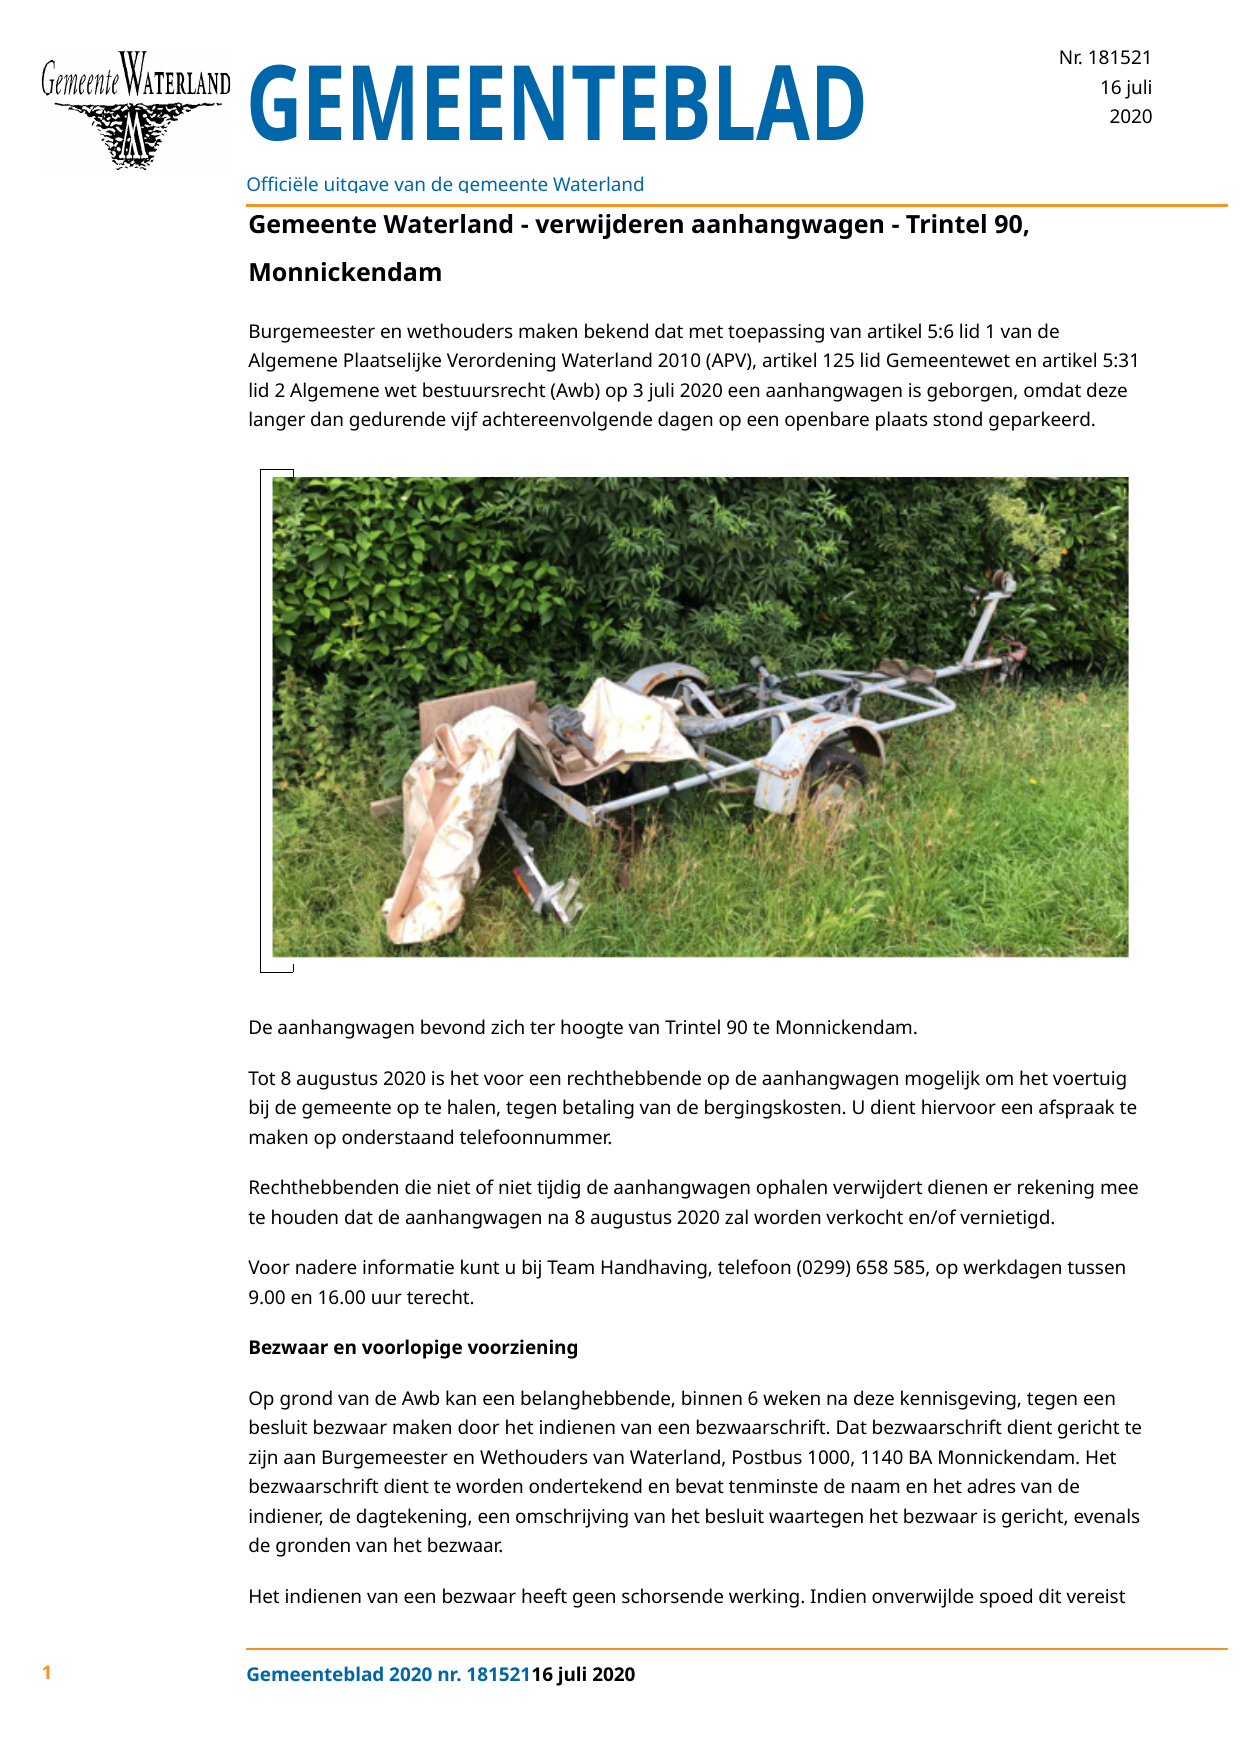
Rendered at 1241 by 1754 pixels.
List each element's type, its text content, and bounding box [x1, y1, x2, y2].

text Het indienen van een bezwaar heeft geen schorsende werking. Indien onverwijlde spoed dit vereist [248, 1583, 1152, 1609]
text Burgemeester en wethouders maken bekend dat met toepassing van artikel 5:6 lid 1 van de Algemene Plaatselijke Verordening Waterland 2010 (APV), artikel 125 lid Gemeentewet en artikel 5:31 lid 2 Algemene wet bestuursrecht (Awb) op 3 juli 2020 een aanhangwagen is geborgen, omdat deze langer dan gedurende vijf achtereenvolgende dagen op een openbare plaats stond geparkeerd. [248, 318, 1152, 432]
text Op grond van de Awb kan een belanghebbende, binnen 6 weken na deze kennisgeving, tegen een besluit bezwaar maken door het indienen van een bezwaarschrift. Dat bezwaarschrift dient gericht te zijn aan Burgemeester en Wethouders van Waterland, Postbus 1000, 1140 BA Monnickendam. Het bezwaarschrift dient te worden ondertekend en bevat tenminste de naam en het adres van de indiener, de dagtekening, een omschrijving van het besluit waartegen het bezwaar is gericht, evenals de gronden van het bezwaar. [248, 1385, 1152, 1558]
picture [41, 47, 231, 172]
text Tot 8 augustus 2020 is het voor een rechthebbende op de aanhangwagen mogelijk om het voertuig bij de gemeente op te halen, tegen betaling van de bergingskosten. U dient hiervoor een afspraak te maken op onderstaand telefoonnummer. [248, 1065, 1152, 1150]
text Bezwaar en voorlopige voorziening [248, 1334, 1152, 1360]
text Voor nadere informatie kunt u bij Team Handhaving, telefoon (0299) 658 585, op werkdagen tussen 9.00 en 16.00 uur terecht. [248, 1254, 1152, 1310]
picture [268, 477, 1173, 964]
text Rechthebbenden die niet of niet tijdig de aanhangwagen ophalen verwijdert dienen er rekening mee te houden dat de aanhangwagen na 8 augustus 2020 zal worden verkocht en/of vernietigd. [248, 1174, 1152, 1230]
text Gemeente Waterland - verwijderen aanhangwagen - Trintel 90, Monnickendam [248, 207, 1152, 288]
text De aanhangwagen bevond zich ter hoogte van Trintel 90 te Monnickendam. [248, 1014, 1152, 1040]
